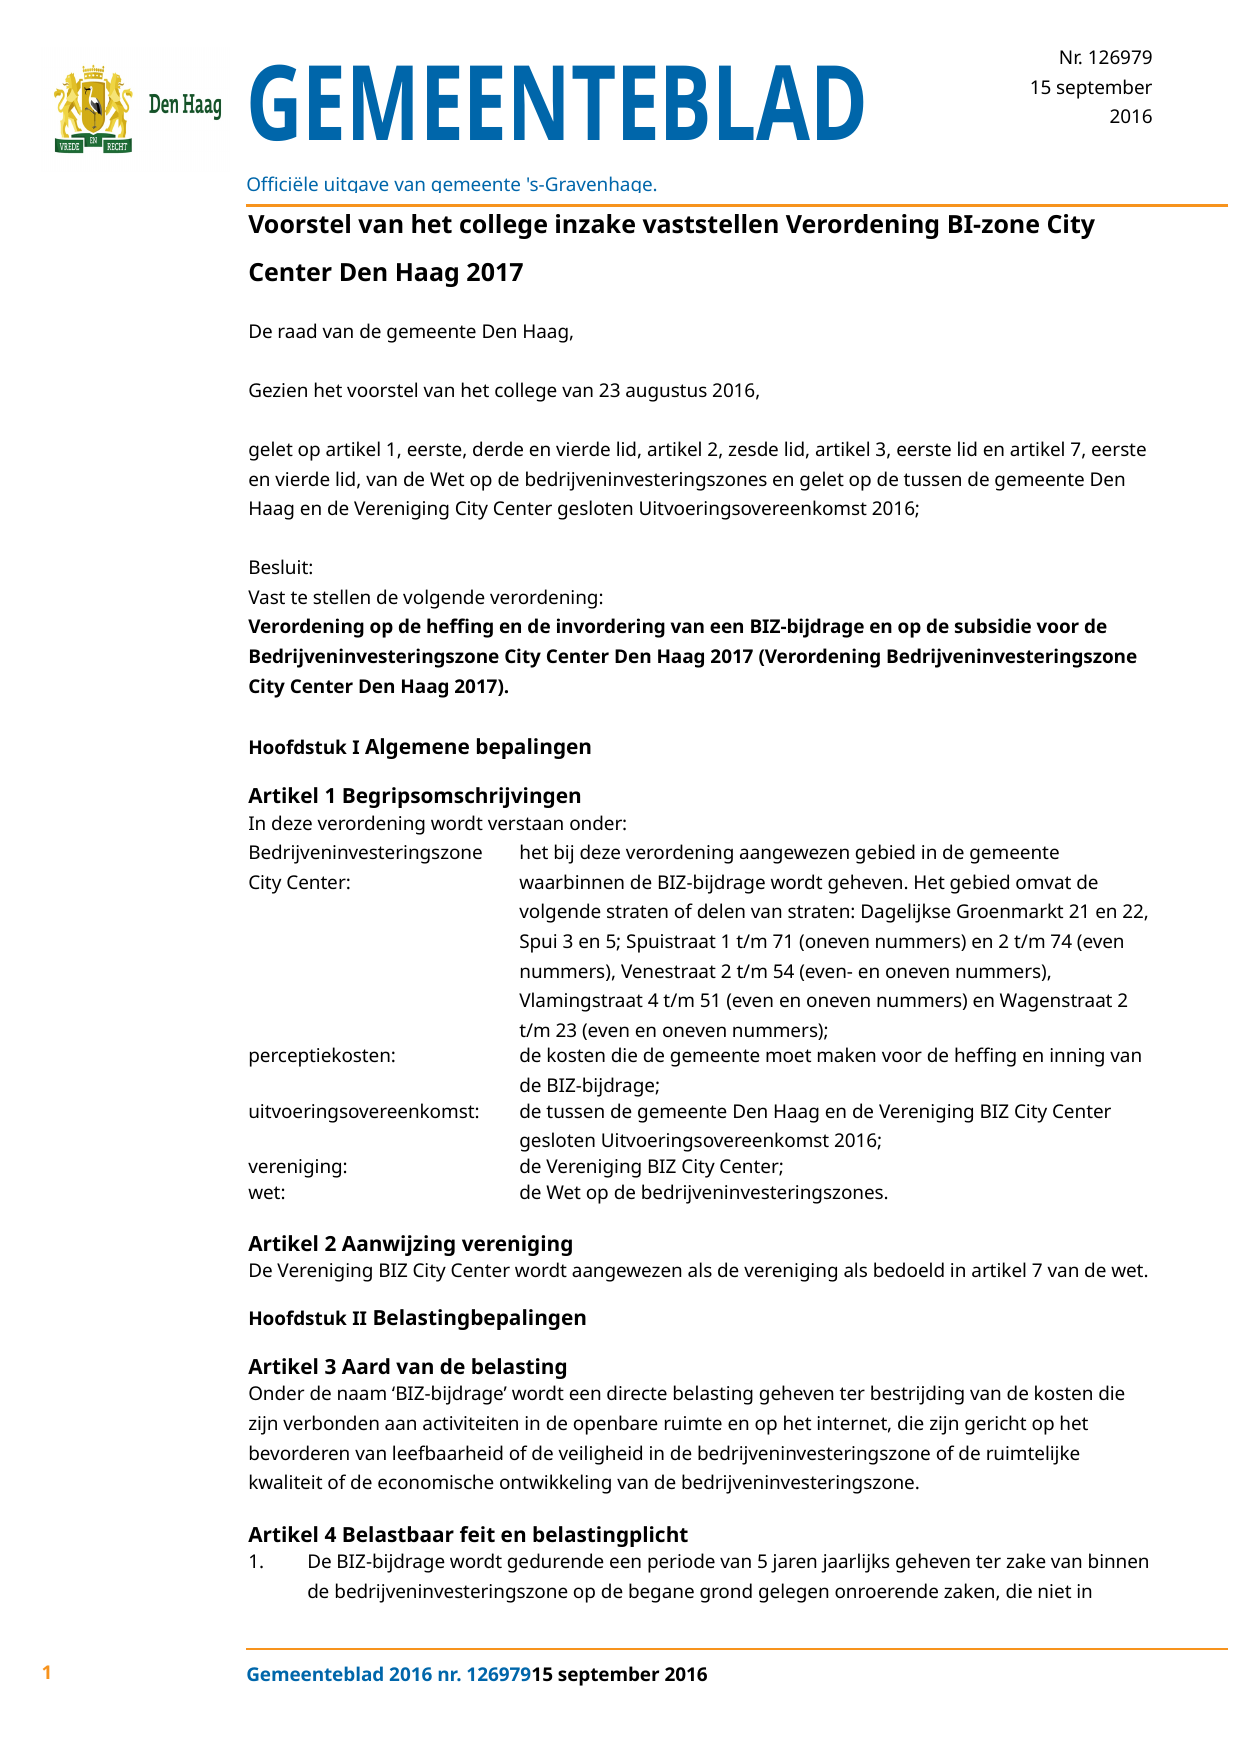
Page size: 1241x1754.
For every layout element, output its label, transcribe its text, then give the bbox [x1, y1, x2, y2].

text In deze verordening wordt verstaan onder: [248, 810, 1152, 836]
text De raad van de gemeente Den Haag, [248, 318, 1152, 344]
table_cell uitvoeringsovereenkomst: [248, 1098, 519, 1153]
text Artikel 1 Begripsomschrijvingen [248, 781, 1152, 810]
text Vast te stellen de volgende verordening: [248, 584, 1152, 610]
table_header Bedrijveninvesteringszone City Center: [248, 840, 519, 1043]
text Artikel 3 Aard van de belasting [248, 1352, 1152, 1381]
text Besluit: [248, 554, 1152, 580]
text De Vereniging BIZ City Center wordt aangewezen als de vereniging als bedoeld in artikel 7 van de wet. [248, 1257, 1152, 1283]
table_cell de Vereniging BIZ City Center; [519, 1153, 1152, 1179]
table_cell de tussen de gemeente Den Haag en de Vereniging BIZ City Center gesloten Uitvoeringsovereenkomst 2016; [519, 1098, 1152, 1153]
table_cell perceptiekosten: [248, 1043, 519, 1098]
text Hoofdstuk I Algemene bepalingen [248, 732, 1152, 761]
table_cell vereniging: [248, 1153, 519, 1179]
text gelet op artikel 1, eerste, derde en vierde lid, artikel 2, zesde lid, artikel 3, eerste lid en artikel 7, eerste en vierde lid, van de Wet op de bedrijveninvesteringszones en gelet op de tussen de gemeente Den Haag en de Vereniging City Center gesloten Uitvoeringsovereenkomst 2016; [248, 436, 1152, 521]
text Voorstel van het college inzake vaststellen Verordening BI-zone City Center Den Haag 2017 [248, 207, 1152, 288]
table_header het bij deze verordening aangewezen gebied in de gemeente waarbinnen de BIZ-bijdrage wordt geheven. Het gebied omvat de volgende straten of delen van straten: Dagelijkse Groenmarkt 21 en 22, Spui 3 en 5; Spuistraat 1 t/m 71 (oneven nummers) en 2 t/m 74 (even nummers), Venestraat 2 t/m 54 (even- en oneven nummers), Vlamingstraat 4 t/m 51 (even en oneven nummers) en Wagenstraat 2 t/m 23 (even en oneven nummers); [519, 840, 1152, 1043]
text Verordening op de heffing en de invordering van een BIZ-bijdrage en op de subsidie voor de Bedrijveninvesteringszone City Center Den Haag 2017 (Verordening Bedrijveninvesteringszone City Center Den Haag 2017). [248, 614, 1152, 699]
picture [41, 47, 231, 172]
text Onder de naam ‘BIZ-bijdrage’ wordt een directe belasting geheven ter bestrijding van de kosten die zijn verbonden aan activiteiten in de openbare ruimte en op het internet, die zijn gericht op het bevorderen van leefbaarheid of de veiligheid in de bedrijveninvesteringszone of de ruimtelijke kwaliteit of de economische ontwikkeling van de bedrijveninvesteringszone. [248, 1381, 1152, 1495]
text Hoofdstuk II Belastingbepalingen [248, 1303, 1152, 1331]
list De BIZ-bijdrage wordt gedurende een periode van 5 jaren jaarlijks geheven ter zake van binnen de bedrijveninvesteringszone op de begane grond gelegen onroerende zaken, die niet in [248, 1548, 1152, 1603]
table_cell de Wet op de bedrijveninvesteringszones. [519, 1179, 1152, 1205]
text Artikel 2 Aanwijzing vereniging [248, 1229, 1152, 1257]
text Gezien het voorstel van het college van 23 augustus 2016, [248, 377, 1152, 403]
table_cell de kosten die de gemeente moet maken voor de heffing en inning van de BIZ-bijdrage; [519, 1043, 1152, 1098]
table_cell wet: [248, 1179, 519, 1205]
text Artikel 4 Belastbaar feit en belastingplicht [248, 1520, 1152, 1548]
